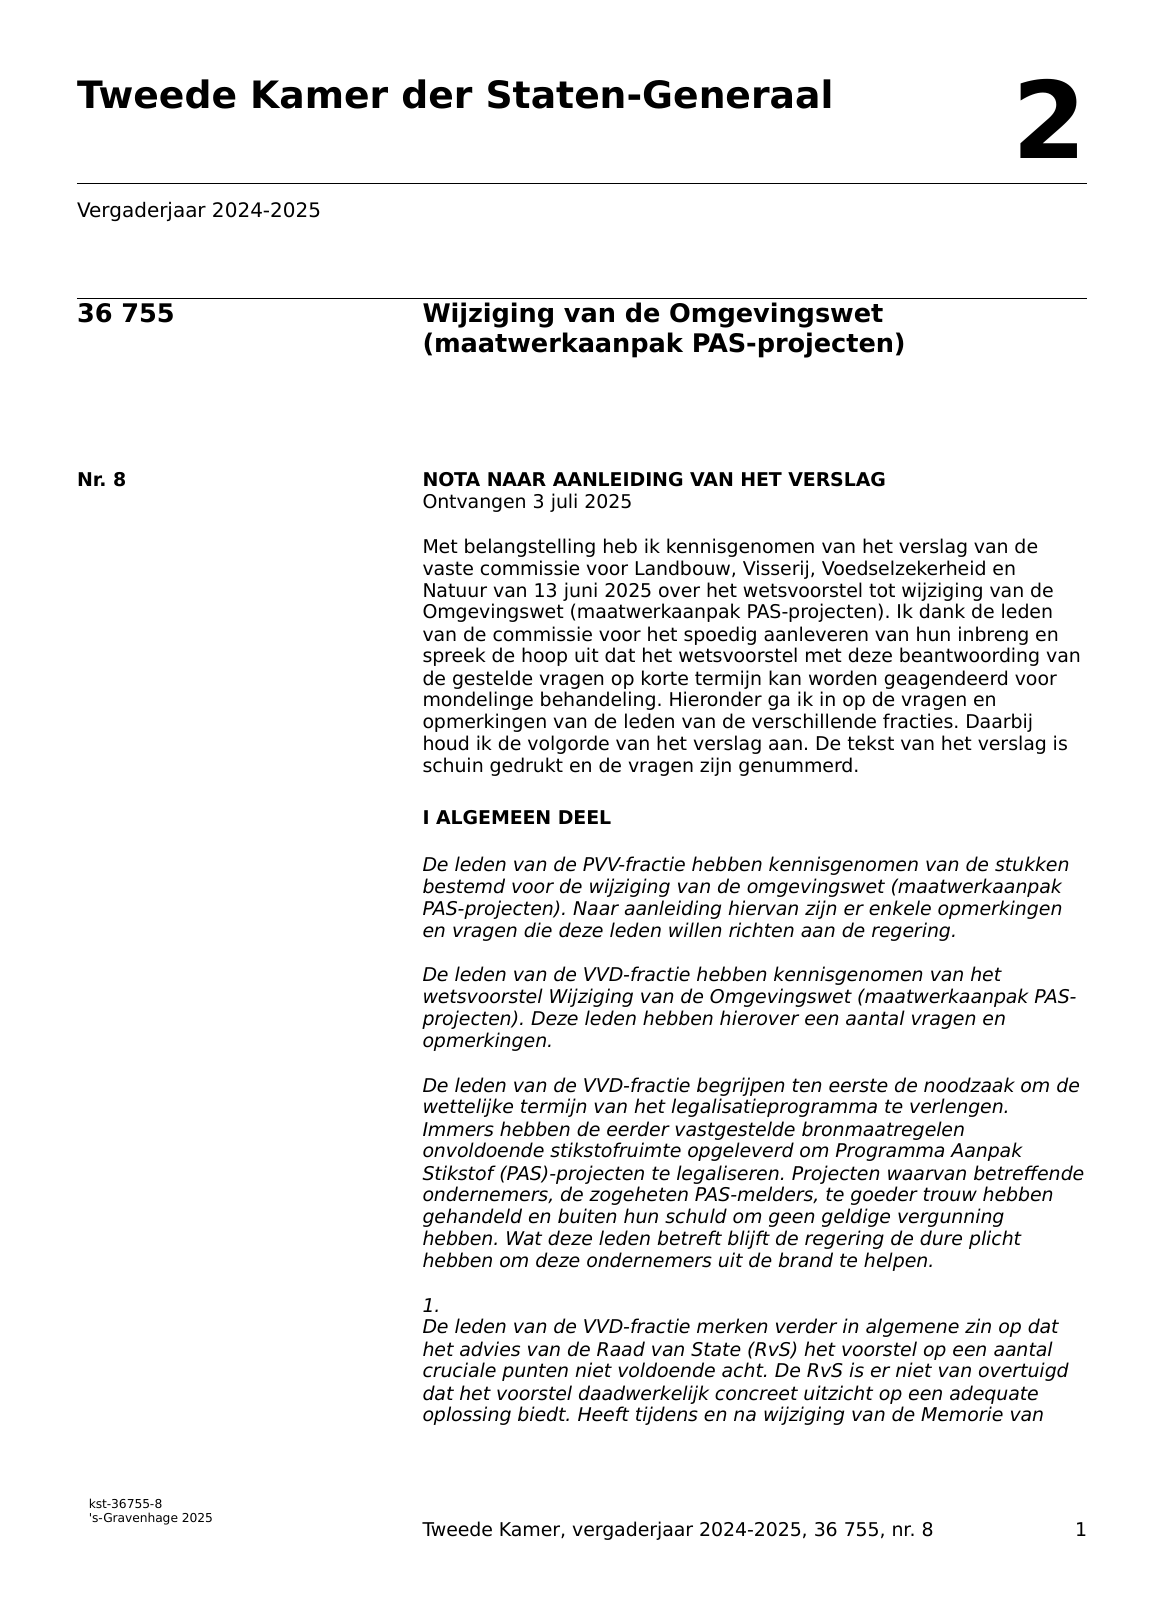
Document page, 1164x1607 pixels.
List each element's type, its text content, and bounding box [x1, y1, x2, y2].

text kst-36755-8 [88, 1497, 323, 1511]
table_cell Vergaderjaar 2024-2025 [77, 184, 1087, 298]
text 's-Gravenhage 2025 [88, 1511, 323, 1525]
subtitle 36 755 Wijziging van de Omgevingswet (maatwerkaanpak PAS-projecten) [77, 299, 1087, 358]
text Met belangstelling heb ik kennisgenomen van het verslag van de vaste commissie voor Landbouw, Visserij, Voedselzekerheid en Natuur van 13 juni 2025 over het wetsvoorstel tot wijziging van de Omgevingswet (maatwerkaanpak PAS-projecten). Ik dank de leden van de commissie voor het spoedig aanleveren van hun inbreng en spreek de hoop uit dat het wetsvoorstel met deze beantwoording van de gestelde vragen op korte termijn kan worden geagendeerd voor mondelinge behandeling. Hieronder ga ik in op de vragen en opmerkingen van de leden van de verschillende fracties. Daarbij houd ik de volgorde van het verslag aan. De tekst van het verslag is schuin gedrukt en de vragen zijn genummerd. [422, 536, 1087, 777]
table_header Tweede Kamer der Staten-Generaal [77, 59, 886, 183]
text 1. [422, 1294, 1087, 1316]
table_header 2 [886, 59, 1087, 183]
text De leden van de VVD-fractie begrijpen ten eerste de noodzaak om de wettelijke termijn van het legalisatieprogramma te verlengen. Immers hebben de eerder vastgestelde bronmaatregelen onvoldoende stikstofruimte opgeleverd om Programma Aanpak Stikstof (PAS)-projecten te legaliseren. Projecten waarvan betreffende ondernemers, de zogeheten PAS-melders, te goeder trouw hebben gehandeld en buiten hun schuld om geen geldige vergunning hebben. Wat deze leden betreft blijft de regering de dure plicht hebben om deze ondernemers uit de brand te helpen. [422, 1074, 1087, 1272]
text De leden van de VVD-fractie hebben kennisgenomen van het wetsvoorstel Wijziging van de Omgevingswet (maatwerkaanpak PAS-projecten). Deze leden hebben hierover een aantal vragen en opmerkingen. [422, 964, 1087, 1052]
subtitle I ALGEMEEN DEEL [422, 807, 1087, 829]
subtitle Nr. 8 NOTA NAAR AANLEIDING VAN HET VERSLAG [77, 469, 1087, 491]
text Ontvangen 3 juli 2025 [422, 491, 1087, 513]
text De leden van de PVV-fractie hebben kennisgenomen van de stukken bestemd voor de wijziging van de omgevingswet (maatwerkaanpak PAS-projecten). Naar aanleiding hiervan zijn er enkele opmerkingen en vragen die deze leden willen richten aan de regering. [422, 854, 1087, 942]
text De leden van de VVD-fractie merken verder in algemene zin op dat het advies van de Raad van State (RvS) het voorstel op een aantal cruciale punten niet voldoende acht. De RvS is er niet van overtuigd dat het voorstel daadwerkelijk concreet uitzicht op een adequate oplossing biedt. Heeft tijdens en na wijziging van de Memorie van [422, 1316, 1087, 1426]
